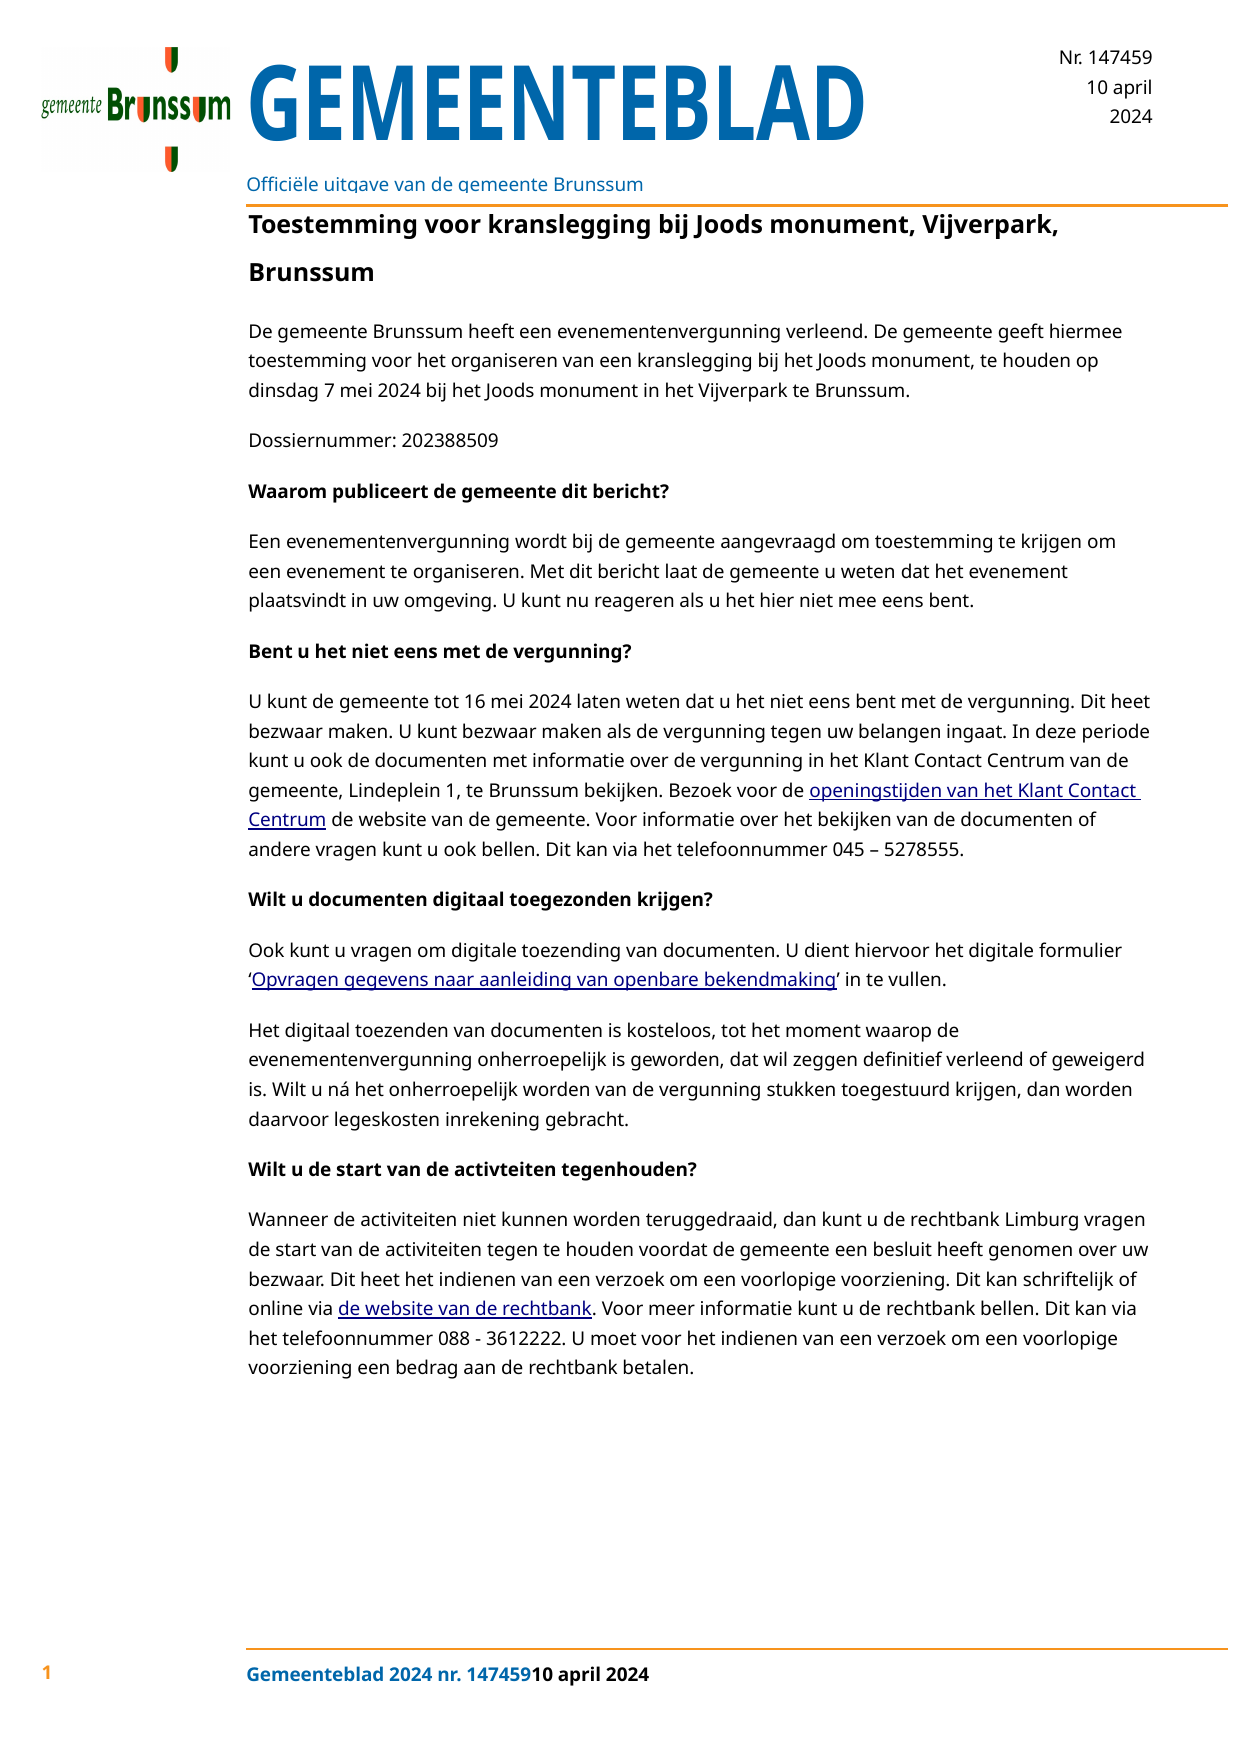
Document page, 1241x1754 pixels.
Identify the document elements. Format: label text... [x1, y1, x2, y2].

text Ook kunt u vragen om digitale toezending van documenten. U dient hiervoor het digitale formulier ‘Opvragen gegevens naar aanleiding van openbare bekendmaking’ in te vullen. [248, 937, 1152, 992]
text De gemeente Brunssum heeft een evenementenvergunning verleend. De gemeente geeft hiermee toestemming voor het organiseren van een kranslegging bij het Joods monument, te houden op dinsdag 7 mei 2024 bij het Joods monument in het Vijverpark te Brunssum. [248, 318, 1152, 403]
text Het digitaal toezenden van documenten is kosteloos, tot het moment waarop de evenementenvergunning onherroepelijk is geworden, dat wil zeggen definitief verleend of geweigerd is. Wilt u ná het onherroepelijk worden van de vergunning stukken toegestuurd krijgen, dan worden daarvoor legeskosten inrekening gebracht. [248, 1017, 1152, 1132]
text Waarom publiceert de gemeente dit bericht? [248, 478, 1152, 504]
text Toestemming voor kranslegging bij Joods monument, Vijverpark, Brunssum [248, 207, 1152, 288]
text Dossiernummer: 202388509 [248, 427, 1152, 453]
text Wilt u de start van de activteiten tegenhouden? [248, 1156, 1152, 1182]
text Bent u het niet eens met de vergunning? [248, 638, 1152, 664]
text Wanneer de activiteiten niet kunnen worden teruggedraaid, dan kunt u de rechtbank Limburg vragen de start van de activiteiten tegen te houden voordat de gemeente een besluit heeft genomen over uw bezwaar. Dit heet het indienen van een verzoek om een voorlopige voorziening. Dit kan schriftelijk of online via de website van de rechtbank. Voor meer informatie kunt u de rechtbank bellen. Dit kan via het telefoonnummer 088 - 3612222. U moet voor het indienen van een verzoek om een voorlopige voorziening een bedrag aan de rechtbank betalen. [248, 1207, 1152, 1380]
picture [41, 47, 231, 172]
text Een evenementenvergunning wordt bij de gemeente aangevraagd om toestemming te krijgen om een evenement te organiseren. Met dit bericht laat de gemeente u weten dat het evenement plaatsvindt in uw omgeving. U kunt nu reageren als u het hier niet mee eens bent. [248, 528, 1152, 613]
text Wilt u documenten digitaal toegezonden krijgen? [248, 887, 1152, 912]
text U kunt de gemeente tot 16 mei 2024 laten weten dat u het niet eens bent met de vergunning. Dit heet bezwaar maken. U kunt bezwaar maken als de vergunning tegen uw belangen ingaat. In deze periode kunt u ook de documenten met informatie over de vergunning in het Klant Contact Centrum van de gemeente, Lindeplein 1, te Brunssum bekijken. Bezoek voor de openingstijden van het Klant Contact Centrum de website van de gemeente. Voor informatie over het bekijken van de documenten of andere vragen kunt u ook bellen. Dit kan via het telefoonnummer 045 – 5278555. [248, 688, 1152, 862]
